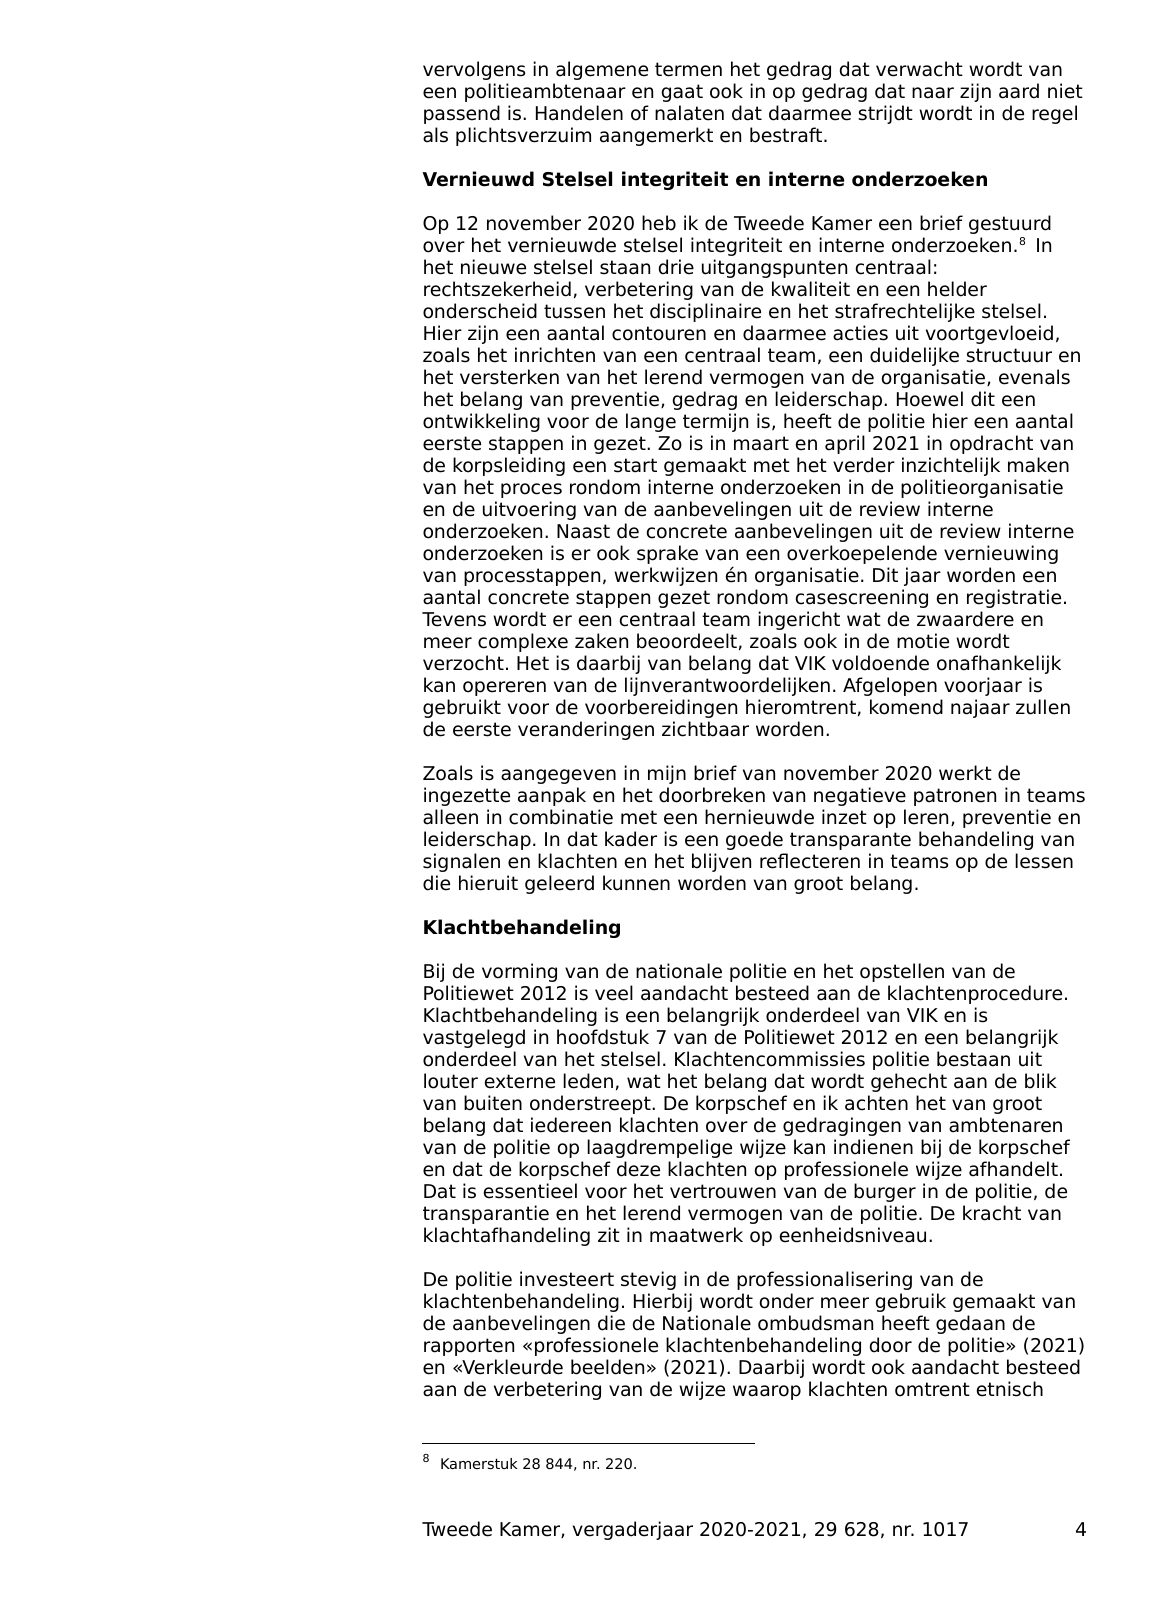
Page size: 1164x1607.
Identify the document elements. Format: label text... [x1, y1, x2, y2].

subtitle Klachtbehandeling [422, 917, 1087, 939]
text De politie investeert stevig in de professionalisering van de klachtenbehandeling. Hierbij wordt onder meer gebruik gemaakt van de aanbevelingen die de Nationale ombudsman heeft gedaan de rapporten «professionele klachtenbehandeling door de politie» (2021) en «Verkleurde beelden» (2021). Daarbij wordt ook aandacht besteed aan de verbetering van de wijze waarop klachten omtrent etnisch [422, 1269, 1087, 1401]
text Zoals is aangegeven in mijn brief van november 2020 werkt de ingezette aanpak en het doorbreken van negatieve patronen in teams alleen in combinatie met een hernieuwde inzet op leren, preventie en leiderschap. In dat kader is een goede transparante behandeling van signalen en klachten en het blijven reflecteren in teams op de lessen die hieruit geleerd kunnen worden van groot belang. [422, 763, 1087, 895]
text Op 12 november 2020 heb ik de Tweede Kamer een brief gestuurd over het vernieuwde stelsel integriteit en interne onderzoeken. In het nieuwe stelsel staan drie uitgangspunten centraal: rechtszekerheid, verbetering van de kwaliteit en een helder onderscheid tussen het disciplinaire en het strafrechtelijke stelsel. Hier zijn een aantal contouren en daarmee acties uit voortgevloeid, zoals het inrichten van een centraal team, een duidelijke structuur en het versterken van het lerend vermogen van de organisatie, evenals het belang van preventie, gedrag en leiderschap. Hoewel dit een ontwikkeling voor de lange termijn is, heeft de politie hier een aantal eerste stappen in gezet. Zo is in maart en april 2021 in opdracht van de korpsleiding een start gemaakt met het verder inzichtelijk maken van het proces rondom interne onderzoeken in de politieorganisatie en de uitvoering van de aanbevelingen uit de review interne onderzoeken. Naast de concrete aanbevelingen uit de review interne onderzoeken is er ook sprake van een overkoepelende vernieuwing van processtappen, werkwijzen én organisatie. Dit jaar worden een aantal concrete stappen gezet rondom casescreening en registratie. Tevens wordt er een centraal team ingericht wat de zwaardere en meer complexe zaken beoordeelt, zoals ook in de motie wordt verzocht. Het is daarbij van belang dat VIK voldoende onafhankelijk kan opereren van de lijnverantwoordelijken. Afgelopen voorjaar is gebruikt voor de voorbereidingen hieromtrent, komend najaar zullen de eerste veranderingen zichtbaar worden. [422, 213, 1087, 741]
subtitle Vernieuwd Stelsel integriteit en interne onderzoeken [422, 169, 1087, 191]
text Bij de vorming van de nationale politie en het opstellen van de Politiewet 2012 is veel aandacht besteed aan de klachtenprocedure. Klachtbehandeling is een belangrijk onderdeel van VIK en is vastgelegd in hoofdstuk 7 van de Politiewet 2012 en een belangrijk onderdeel van het stelsel. Klachtencommissies politie bestaan uit louter externe leden, wat het belang dat wordt gehecht aan de blik van buiten onderstreept. De korpschef en ik achten het van groot belang dat iedereen klachten over de gedragingen van ambtenaren van de politie op laagdrempelige wijze kan indienen bij de korpschef en dat de korpschef deze klachten op professionele wijze afhandelt. Dat is essentieel voor het vertrouwen van de burger in de politie, de transparantie en het lerend vermogen van de politie. De kracht van klachtafhandeling zit in maatwerk op eenheidsniveau. [422, 961, 1087, 1247]
text vervolgens in algemene termen het gedrag dat verwacht wordt van een politieambtenaar en gaat ook in op gedrag dat naar zijn aard niet passend is. Handelen of nalaten dat daarmee strijdt wordt in de regel als plichtsverzuim aangemerkt en bestraft. [422, 59, 1087, 147]
text Kamerstuk 28 844, nr. 220. [422, 1452, 1087, 1474]
